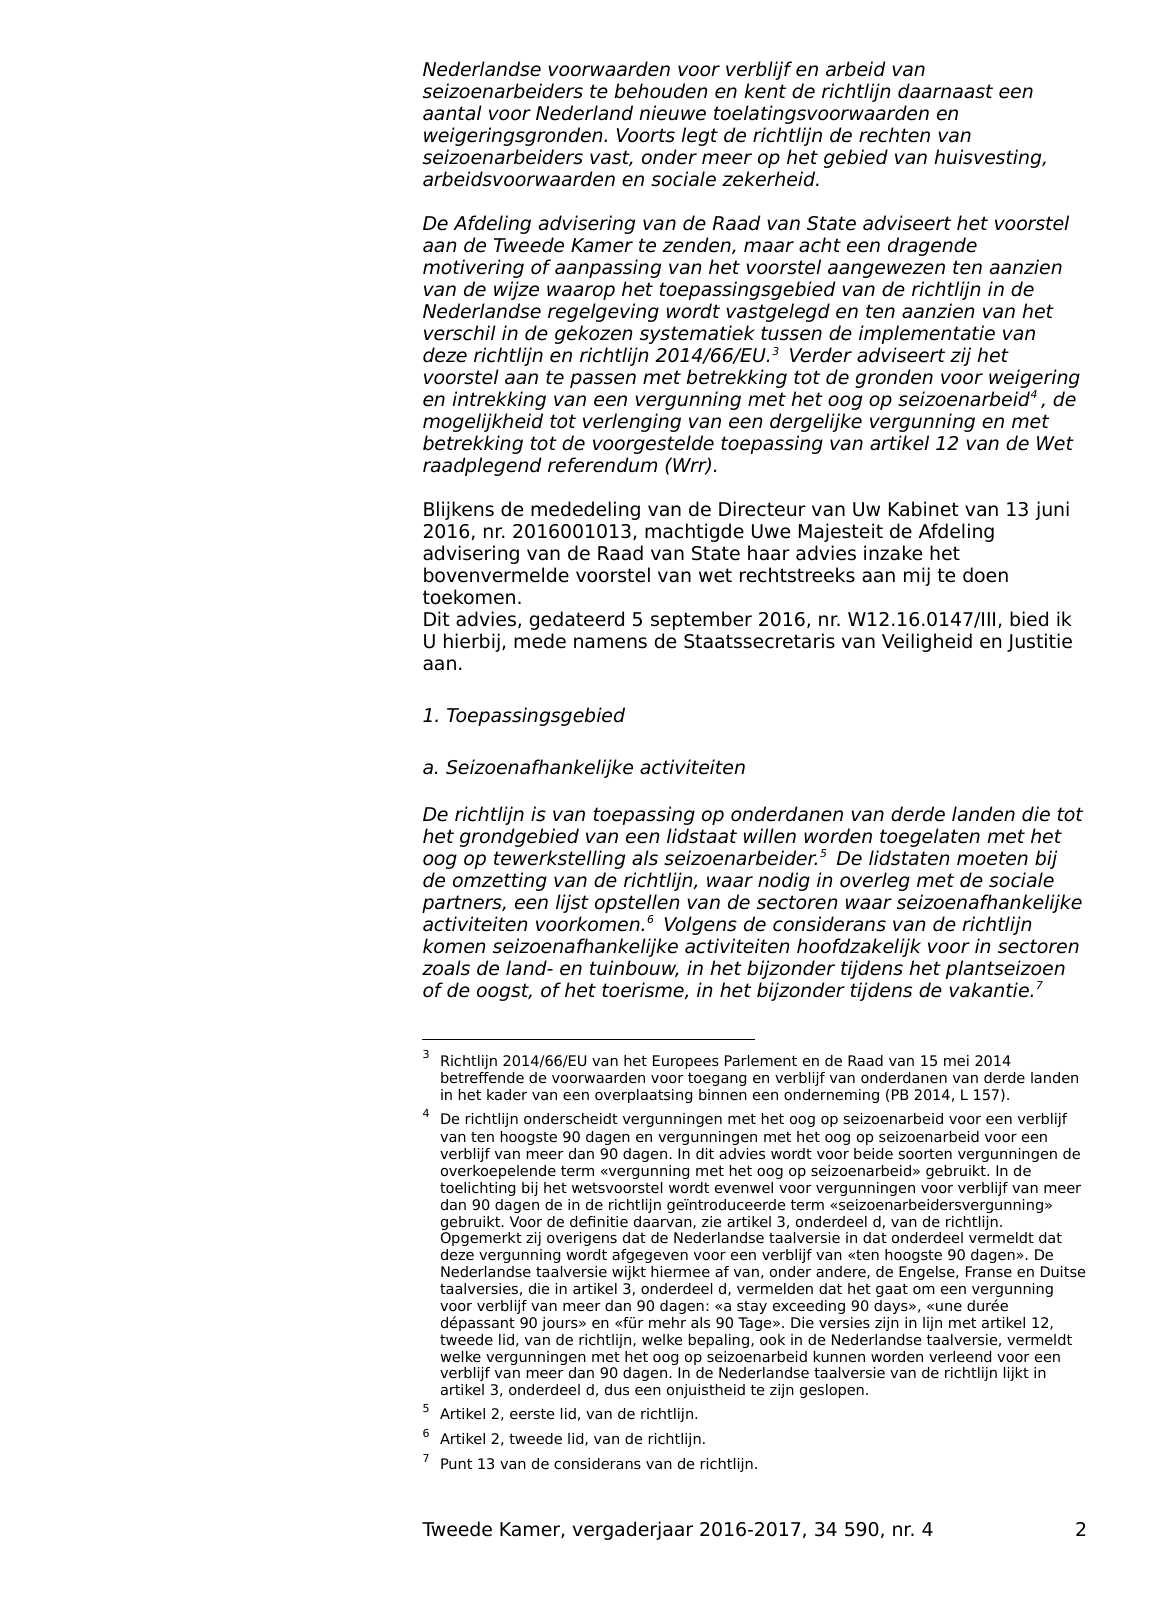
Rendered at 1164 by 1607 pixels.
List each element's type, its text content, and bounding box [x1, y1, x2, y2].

subtitle 1. Toepassingsgebied [422, 705, 1087, 727]
text De richtlijn onderscheidt vergunningen met het oog op seizoenarbeid voor een verblijf van ten hoogste 90 dagen en vergunningen met het oog op seizoenarbeid voor een verblijf van meer dan 90 dagen. In dit advies wordt voor beide soorten vergunningen de overkoepelende term «vergunning met het oog op seizoenarbeid» gebruikt. In de toelichting bij het wetsvoorstel wordt evenwel voor vergunningen voor verblijf van meer dan 90 dagen de in de richtlijn geïntroduceerde term «seizoenarbeidersvergunning» gebruikt. Voor de definitie daarvan, zie artikel 3, onderdeel d, van de richtlijn. Opgemerkt zij overigens dat de Nederlandse taalversie in dat onderdeel vermeldt dat deze vergunning wordt afgegeven voor een verblijf van «ten hoogste 90 dagen». De Nederlandse taalversie wijkt hiermee af van, onder andere, de Engelse, Franse en Duitse taalversies, die in artikel 3, onderdeel d, vermelden dat het gaat om een vergunning voor verblijf van meer dan 90 dagen: «a stay exceeding 90 days», «une durée dépassant 90 jours» en «für mehr als 90 Tage». Die versies zijn in lijn met artikel 12, tweede lid, van de richtlijn, welke bepaling, ook in de Nederlandse taalversie, vermeldt welke vergunningen met het oog op seizoenarbeid kunnen worden verleend voor een verblijf van meer dan 90 dagen. In de Nederlandse taalversie van de richtlijn lijkt in artikel 3, onderdeel d, dus een onjuistheid te zijn geslopen. [422, 1107, 1087, 1399]
text Dit advies, gedateerd 5 september 2016, nr. W12.16.0147/III, bied ik U hierbij, mede namens de Staatssecretaris van Veiligheid en Justitie aan. [422, 609, 1087, 675]
text Richtlijn 2014/66/EU van het Europees Parlement en de Raad van 15 mei 2014 betreffende de voorwaarden voor toegang en verblijf van onderdanen van derde landen in het kader van een overplaatsing binnen een onderneming (PB 2014, L 157). [422, 1048, 1087, 1104]
text Nederlandse voorwaarden voor verblijf en arbeid van seizoenarbeiders te behouden en kent de richtlijn daarnaast een aantal voor Nederland nieuwe toelatingsvoorwaarden en weigeringsgronden. Voorts legt de richtlijn de rechten van seizoenarbeiders vast, onder meer op het gebied van huisvesting, arbeidsvoorwaarden en sociale zekerheid. [422, 59, 1087, 191]
subtitle a. Seizoenafhankelijke activiteiten [422, 757, 1087, 779]
text De richtlijn is van toepassing op onderdanen van derde landen die tot het grondgebied van een lidstaat willen worden toegelaten met het oog op tewerkstelling als seizoenarbeider. De lidstaten moeten bij de omzetting van de richtlijn, waar nodig in overleg met de sociale partners, een lijst opstellen van de sectoren waar seizoenafhankelijke activiteiten voorkomen. Volgens de considerans van de richtlijn komen seizoenafhankelijke activiteiten hoofdzakelijk voor in sectoren zoals de land- en tuinbouw, in het bijzonder tijdens het plantseizoen of de oogst, of het toerisme, in het bijzonder tijdens de vakantie. [422, 804, 1087, 1002]
text De Afdeling advisering van de Raad van State adviseert het voorstel aan de Tweede Kamer te zenden, maar acht een dragende motivering of aanpassing van het voorstel aangewezen ten aanzien van de wijze waarop het toepassingsgebied van de richtlijn in de Nederlandse regelgeving wordt vastgelegd en ten aanzien van het verschil in de gekozen systematiek tussen de implementatie van deze richtlijn en richtlijn 2014/66/EU. Verder adviseert zij het voorstel aan te passen met betrekking tot de gronden voor weigering en intrekking van een vergunning met het oog op seizoenarbeid, de mogelijkheid tot verlenging van een dergelijke vergunning en met betrekking tot de voorgestelde toepassing van artikel 12 van de Wet raadplegend referendum (Wrr). [422, 213, 1087, 477]
text Blijkens de mededeling van de Directeur van Uw Kabinet van 13 juni 2016, nr. 2016001013, machtigde Uwe Majesteit de Afdeling advisering van de Raad van State haar advies inzake het bovenvermelde voorstel van wet rechtstreeks aan mij te doen toekomen. [422, 499, 1087, 609]
text Artikel 2, eerste lid, van de richtlijn. [422, 1402, 1087, 1424]
text Punt 13 van de considerans van de richtlijn. [422, 1452, 1087, 1474]
text Artikel 2, tweede lid, van de richtlijn. [422, 1427, 1087, 1449]
